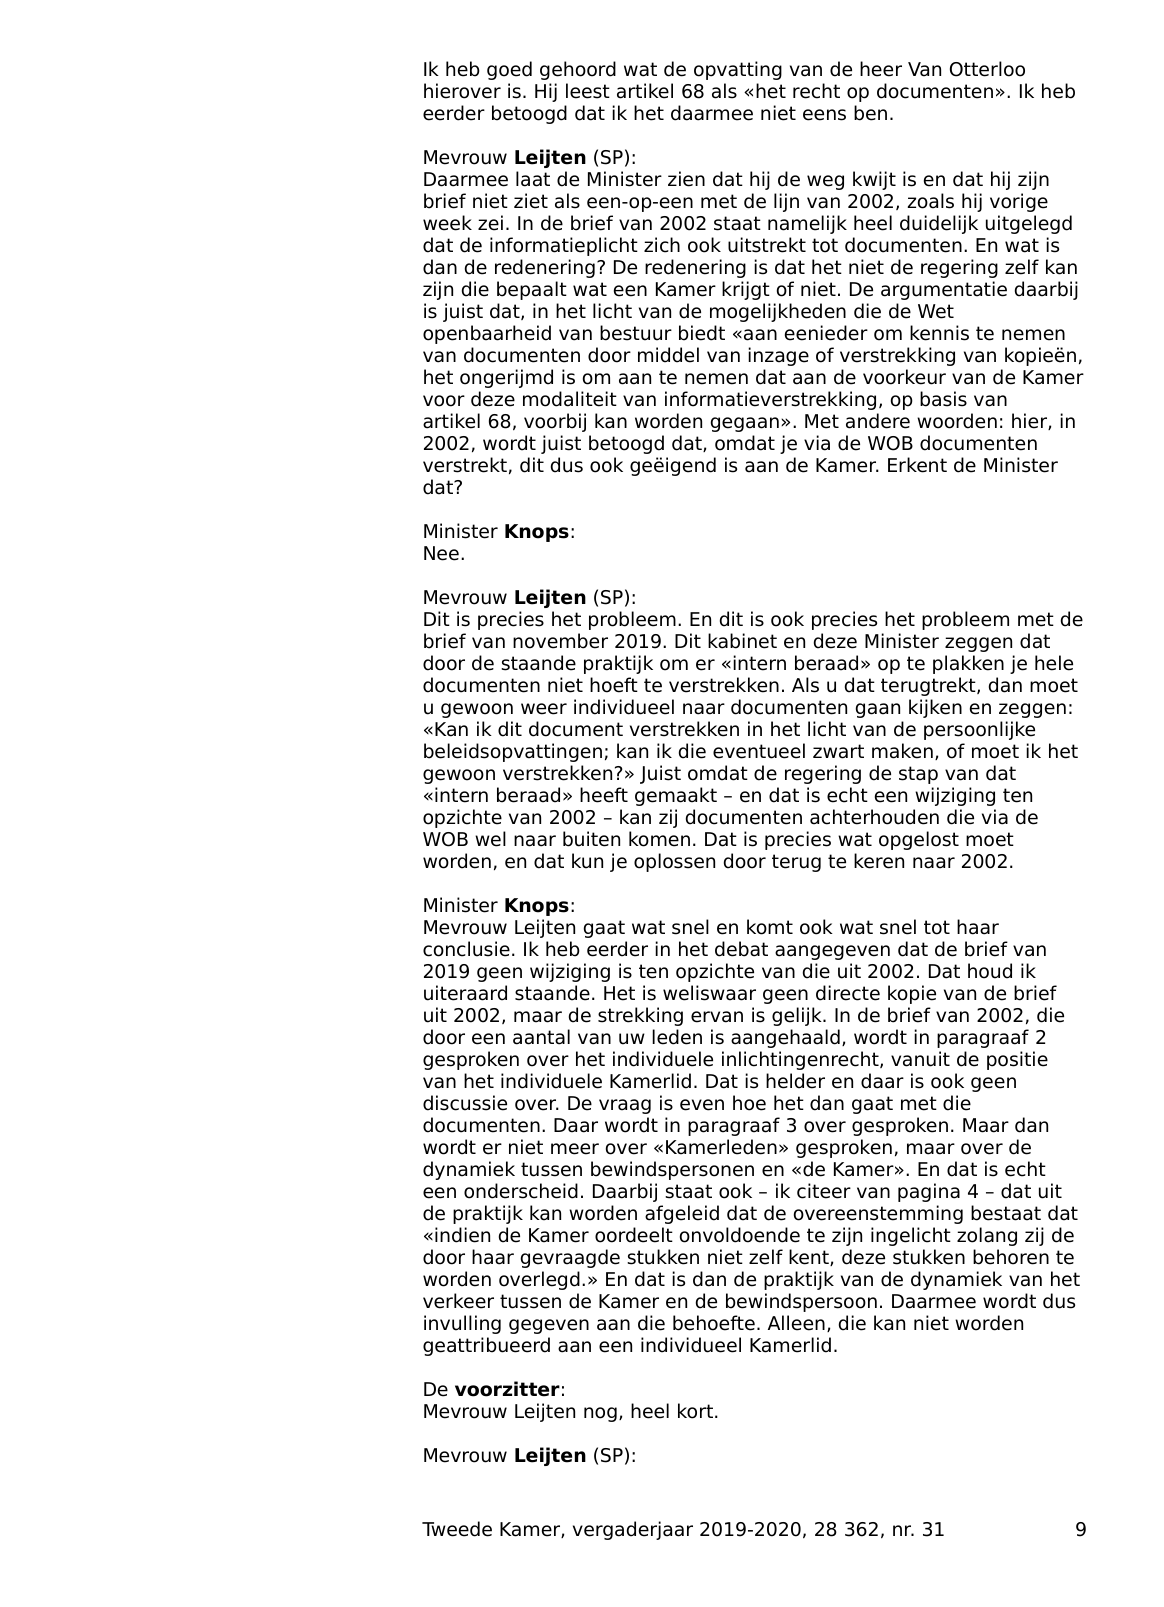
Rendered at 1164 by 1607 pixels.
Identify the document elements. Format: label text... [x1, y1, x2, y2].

text Mevrouw Leijten (SP): [422, 587, 1087, 609]
text Ik heb goed gehoord wat de opvatting van de heer Van Otterloo hierover is. Hij leest artikel 68 als «het recht op documenten». Ik heb eerder betoogd dat ik het daarmee niet eens ben. [422, 59, 1087, 125]
text Nee. [422, 543, 1087, 565]
text Dit is precies het probleem. En dit is ook precies het probleem met de brief van november 2019. Dit kabinet en deze Minister zeggen dat door de staande praktijk om er «intern beraad» op te plakken je hele documenten niet hoeft te verstrekken. Als u dat terugtrekt, dan moet u gewoon weer individueel naar documenten gaan kijken en zeggen: «Kan ik dit document verstrekken in het licht van de persoonlijke beleidsopvattingen; kan ik die eventueel zwart maken, of moet ik het gewoon verstrekken?» Juist omdat de regering de stap van dat «intern beraad» heeft gemaakt – en dat is echt een wijziging ten opzichte van 2002 – kan zij documenten achterhouden die via de WOB wel naar buiten komen. Dat is precies wat opgelost moet worden, en dat kun je oplossen door terug te keren naar 2002. [422, 609, 1087, 873]
text Mevrouw Leijten gaat wat snel en komt ook wat snel tot haar conclusie. Ik heb eerder in het debat aangegeven dat de brief van 2019 geen wijziging is ten opzichte van die uit 2002. Dat houd ik uiteraard staande. Het is weliswaar geen directe kopie van de brief uit 2002, maar de strekking ervan is gelijk. In de brief van 2002, die door een aantal van uw leden is aangehaald, wordt in paragraaf 2 gesproken over het individuele inlichtingenrecht, vanuit de positie van het individuele Kamerlid. Dat is helder en daar is ook geen discussie over. De vraag is even hoe het dan gaat met die documenten. Daar wordt in paragraaf 3 over gesproken. Maar dan wordt er niet meer over «Kamerleden» gesproken, maar over de dynamiek tussen bewindspersonen en «de Kamer». En dat is echt een onderscheid. Daarbij staat ook – ik citeer van pagina 4 – dat uit de praktijk kan worden afgeleid dat de overeenstemming bestaat dat «indien de Kamer oordeelt onvoldoende te zijn ingelicht zolang zij de door haar gevraagde stukken niet zelf kent, deze stukken behoren te worden overlegd.» En dat is dan de praktijk van de dynamiek van het verkeer tussen de Kamer en de bewindspersoon. Daarmee wordt dus invulling gegeven aan die behoefte. Alleen, die kan niet worden geattribueerd aan een individueel Kamerlid. [422, 917, 1087, 1357]
text Mevrouw Leijten (SP): [422, 147, 1087, 169]
text Minister Knops: [422, 895, 1087, 917]
text De voorzitter: [422, 1379, 1087, 1401]
text Minister Knops: [422, 521, 1087, 543]
text Mevrouw Leijten nog, heel kort. [422, 1401, 1087, 1423]
text Daarmee laat de Minister zien dat hij de weg kwijt is en dat hij zijn brief niet ziet als een-op-een met de lijn van 2002, zoals hij vorige week zei. In de brief van 2002 staat namelijk heel duidelijk uitgelegd dat de informatieplicht zich ook uitstrekt tot documenten. En wat is dan de redenering? De redenering is dat het niet de regering zelf kan zijn die bepaalt wat een Kamer krijgt of niet. De argumentatie daarbij is juist dat, in het licht van de mogelijkheden die de Wet openbaarheid van bestuur biedt «aan eenieder om kennis te nemen van documenten door middel van inzage of verstrekking van kopieën, het ongerijmd is om aan te nemen dat aan de voorkeur van de Kamer voor deze modaliteit van informatieverstrekking, op basis van artikel 68, voorbij kan worden gegaan». Met andere woorden: hier, in 2002, wordt juist betoogd dat, omdat je via de WOB documenten verstrekt, dit dus ook geëigend is aan de Kamer. Erkent de Minister dat? [422, 169, 1087, 499]
text Mevrouw Leijten (SP): [422, 1445, 1087, 1467]
